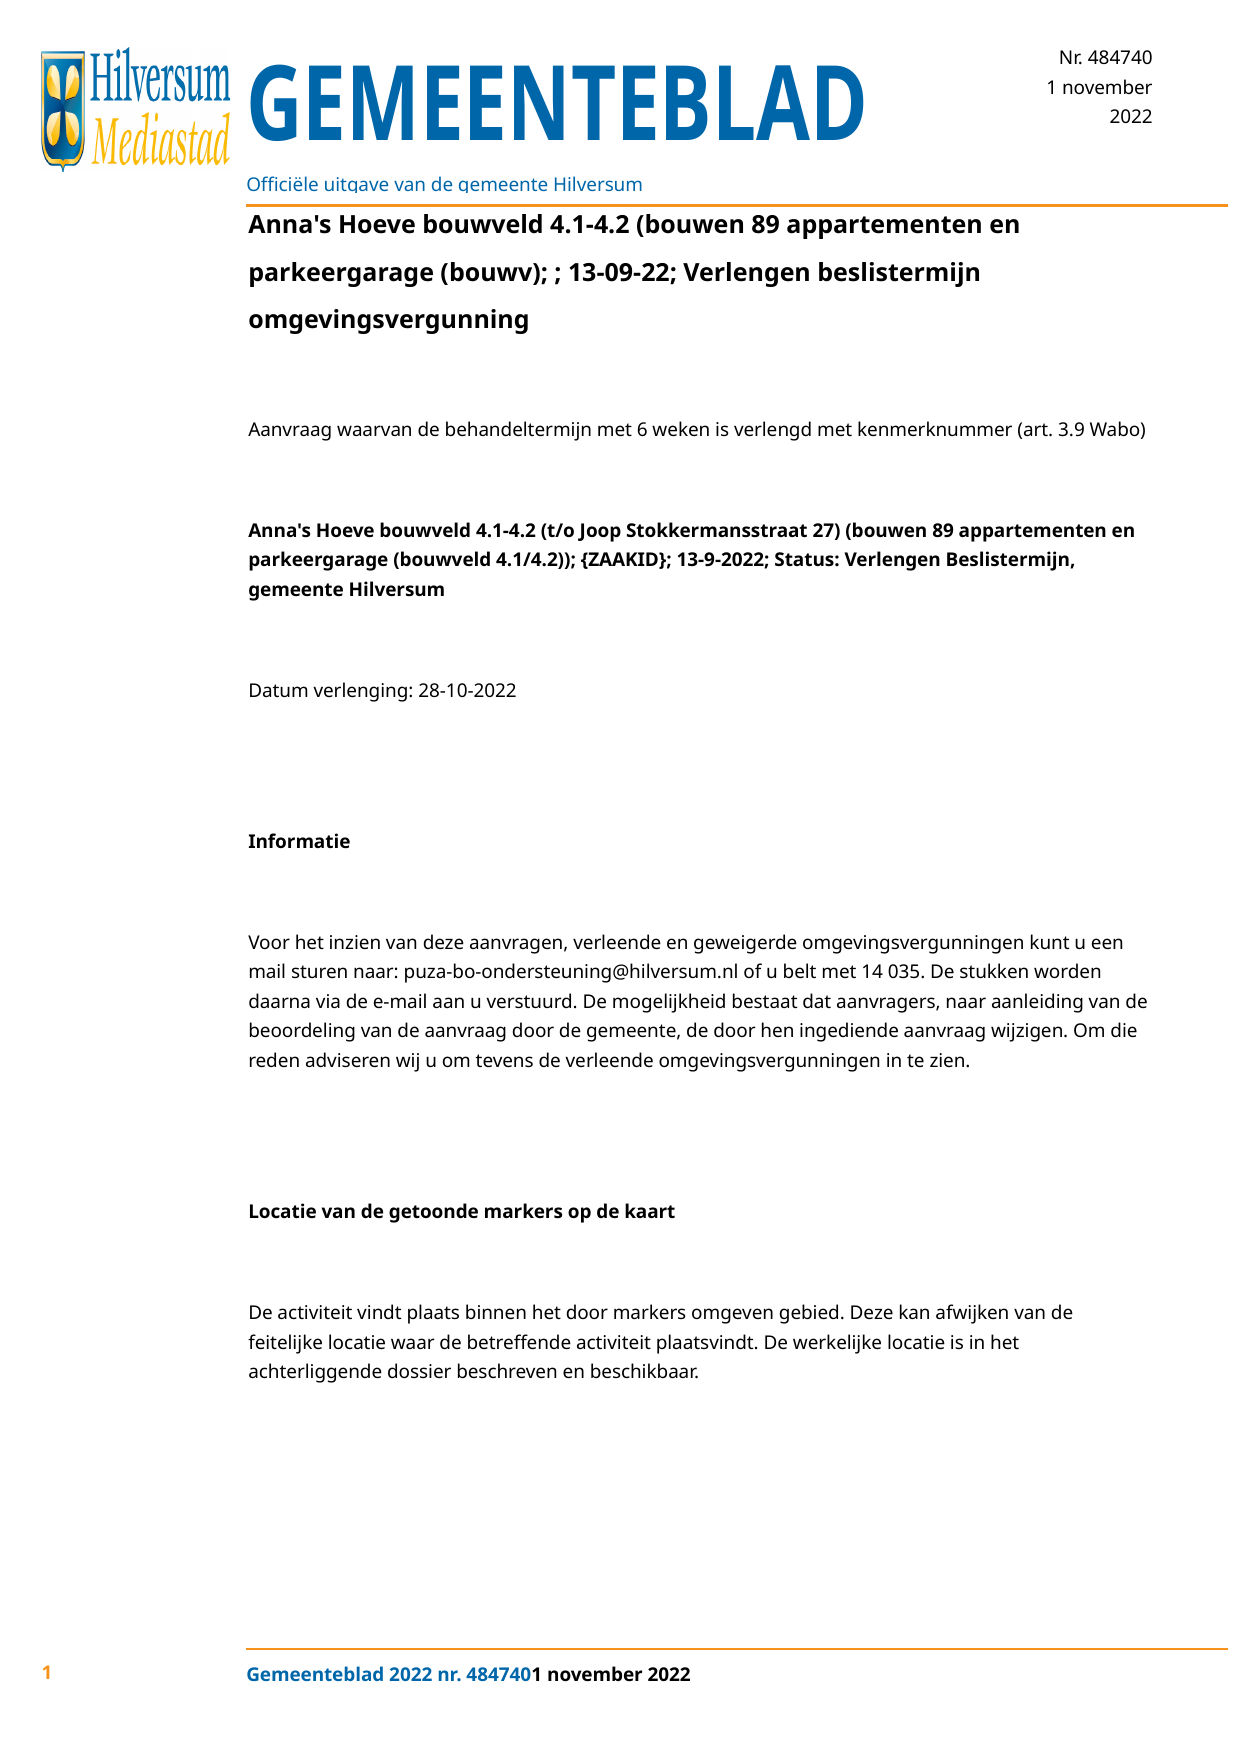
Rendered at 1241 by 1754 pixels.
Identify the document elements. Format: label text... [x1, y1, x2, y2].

text Voor het inzien van deze aanvragen, verleende en geweigerde omgevingsvergunningen kunt u een mail sturen naar: puza-bo-ondersteuning@hilversum.nl of u belt met 14 035. De stukken worden daarna via de e-mail aan u verstuurd. De mogelijkheid bestaat dat aanvragers, naar aanleiding van de beoordeling van de aanvraag door de gemeente, de door hen ingediende aanvraag wijzigen. Om die reden adviseren wij u om tevens de verleende omgevingsvergunningen in te zien. [248, 929, 1152, 1073]
text Anna's Hoeve bouwveld 4.1-4.2 (t/o Joop Stokkermansstraat 27) (bouwen 89 appartementen en parkeergarage (bouwveld 4.1/4.2)); {ZAAKID}; 13-9-2022; Status: Verlengen Beslistermijn, gemeente Hilversum [248, 517, 1152, 602]
picture [41, 47, 231, 172]
text Aanvraag waarvan de behandeltermijn met 6 weken is verlengd met kenmerknummer (art. 3.9 Wabo) [248, 416, 1152, 442]
text Datum verlenging: 28-10-2022 [248, 677, 1152, 702]
text Informatie [248, 828, 1152, 854]
text Locatie van de getoonde markers op de kaart [248, 1198, 1152, 1224]
text Anna's Hoeve bouwveld 4.1-4.2 (bouwen 89 appartementen en parkeergarage (bouwv); ; 13-09-22; Verlengen beslistermijn omgevingsvergunning [248, 207, 1152, 336]
text De activiteit vindt plaats binnen het door markers omgeven gebied. Deze kan afwijken van de feitelijke locatie waar de betreffende activiteit plaatsvindt. De werkelijke locatie is in het achterliggende dossier beschreven en beschikbaar. [248, 1299, 1152, 1384]
